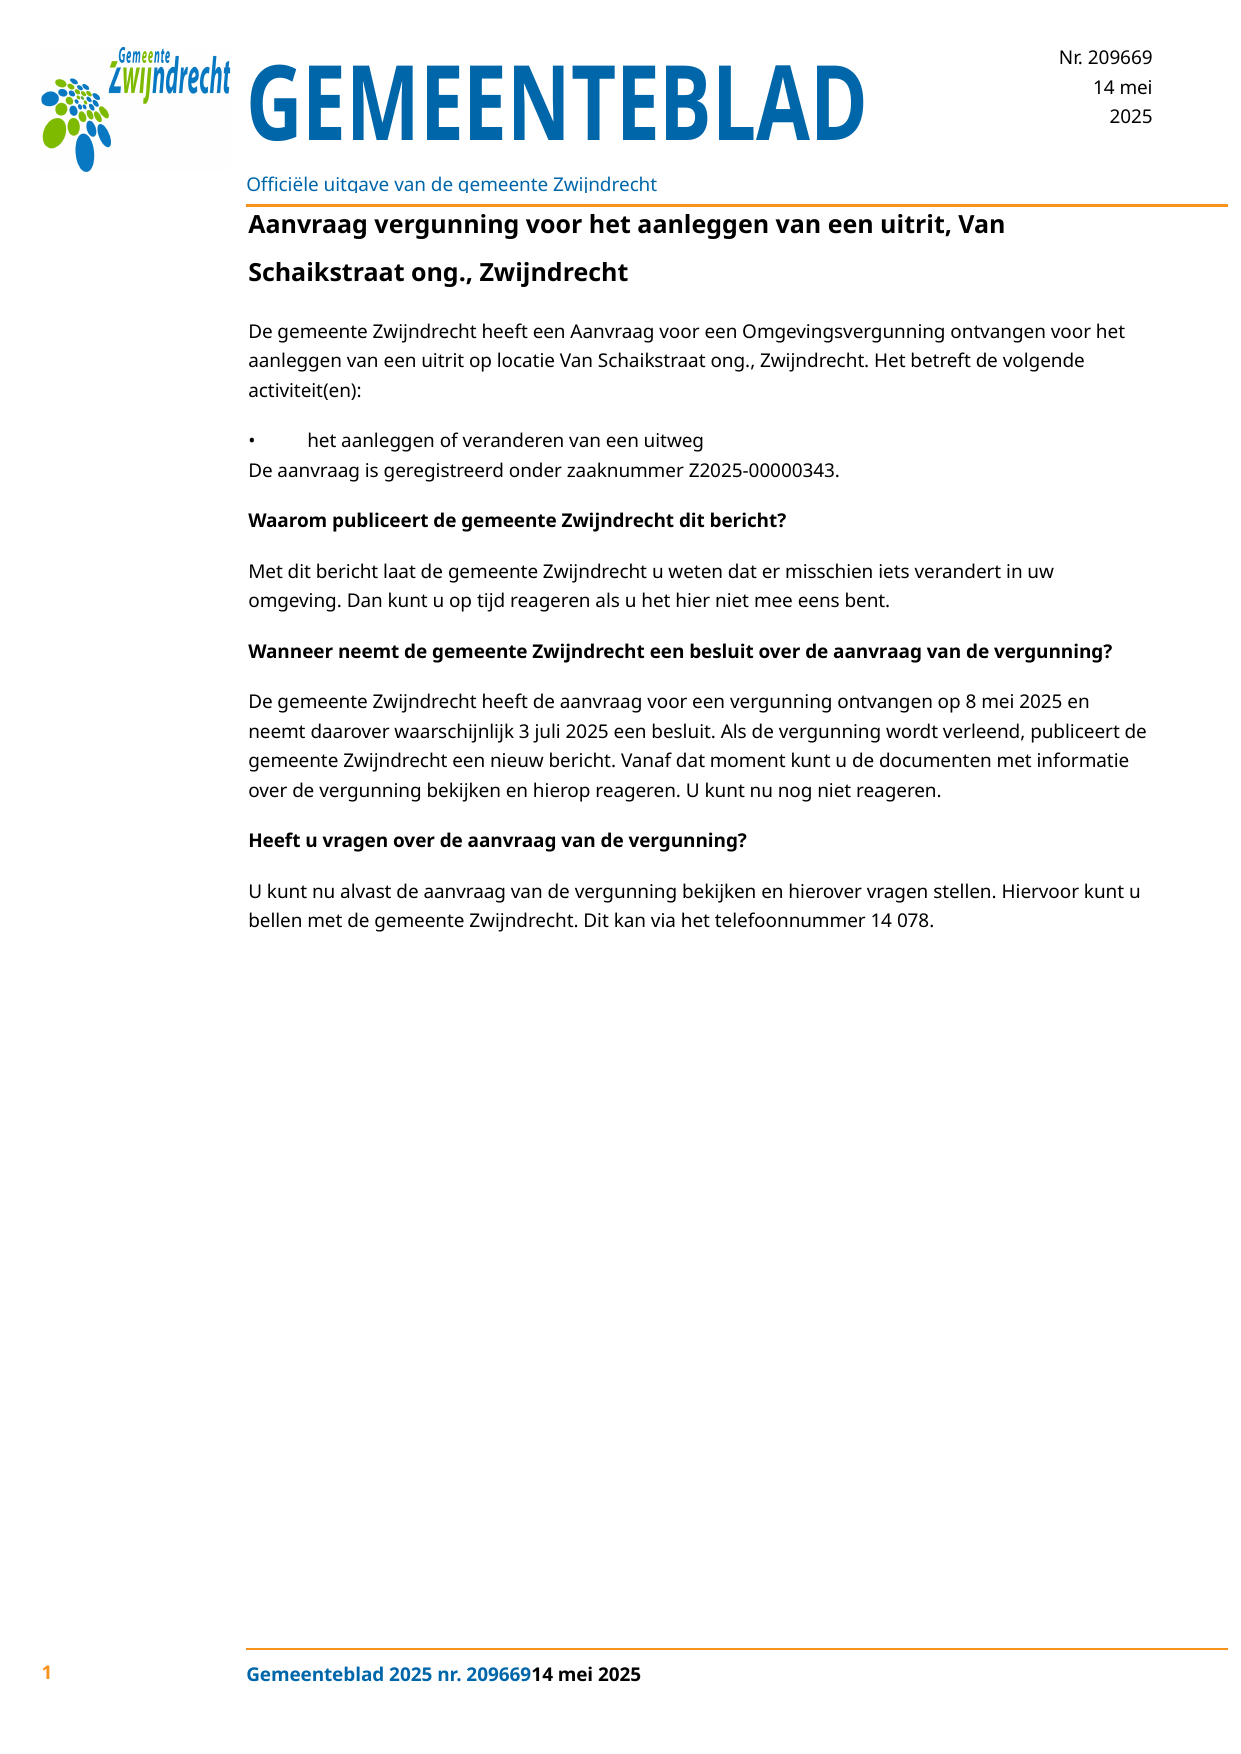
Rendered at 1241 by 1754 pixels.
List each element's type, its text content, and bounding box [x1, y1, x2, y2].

text Wanneer neemt de gemeente Zwijndrecht een besluit over de aanvraag van de vergunning? [248, 638, 1152, 664]
text De gemeente Zwijndrecht heeft de aanvraag voor een vergunning ontvangen op 8 mei 2025 en neemt daarover waarschijnlijk 3 juli 2025 een besluit. Als de vergunning wordt verleend, publiceert de gemeente Zwijndrecht een nieuw bericht. Vanaf dat moment kunt u de documenten met informatie over de vergunning bekijken en hierop reageren. U kunt nu nog niet reageren. [248, 688, 1152, 803]
text Heeft u vragen over de aanvraag van de vergunning? [248, 827, 1152, 853]
text Aanvraag vergunning voor het aanleggen van een uitrit, Van Schaikstraat ong., Zwijndrecht [248, 207, 1152, 288]
text De gemeente Zwijndrecht heeft een Aanvraag voor een Omgevingsvergunning ontvangen voor het aanleggen van een uitrit op locatie Van Schaikstraat ong., Zwijndrecht. Het betreft de volgende activiteit(en): [248, 318, 1152, 403]
text U kunt nu alvast de aanvraag van de vergunning bekijken en hierover vragen stellen. Hiervoor kunt u bellen met de gemeente Zwijndrecht. Dit kan via het telefoonnummer 14 078. [248, 878, 1152, 933]
text Met dit bericht laat de gemeente Zwijndrecht u weten dat er misschien iets verandert in uw omgeving. Dan kunt u op tijd reageren als u het hier niet mee eens bent. [248, 558, 1152, 613]
list het aanleggen of veranderen van een uitweg [248, 427, 1152, 453]
text De aanvraag is geregistreerd onder zaaknummer Z2025-00000343. [248, 457, 1152, 483]
text Waarom publiceert de gemeente Zwijndrecht dit bericht? [248, 507, 1152, 533]
picture [41, 47, 231, 172]
